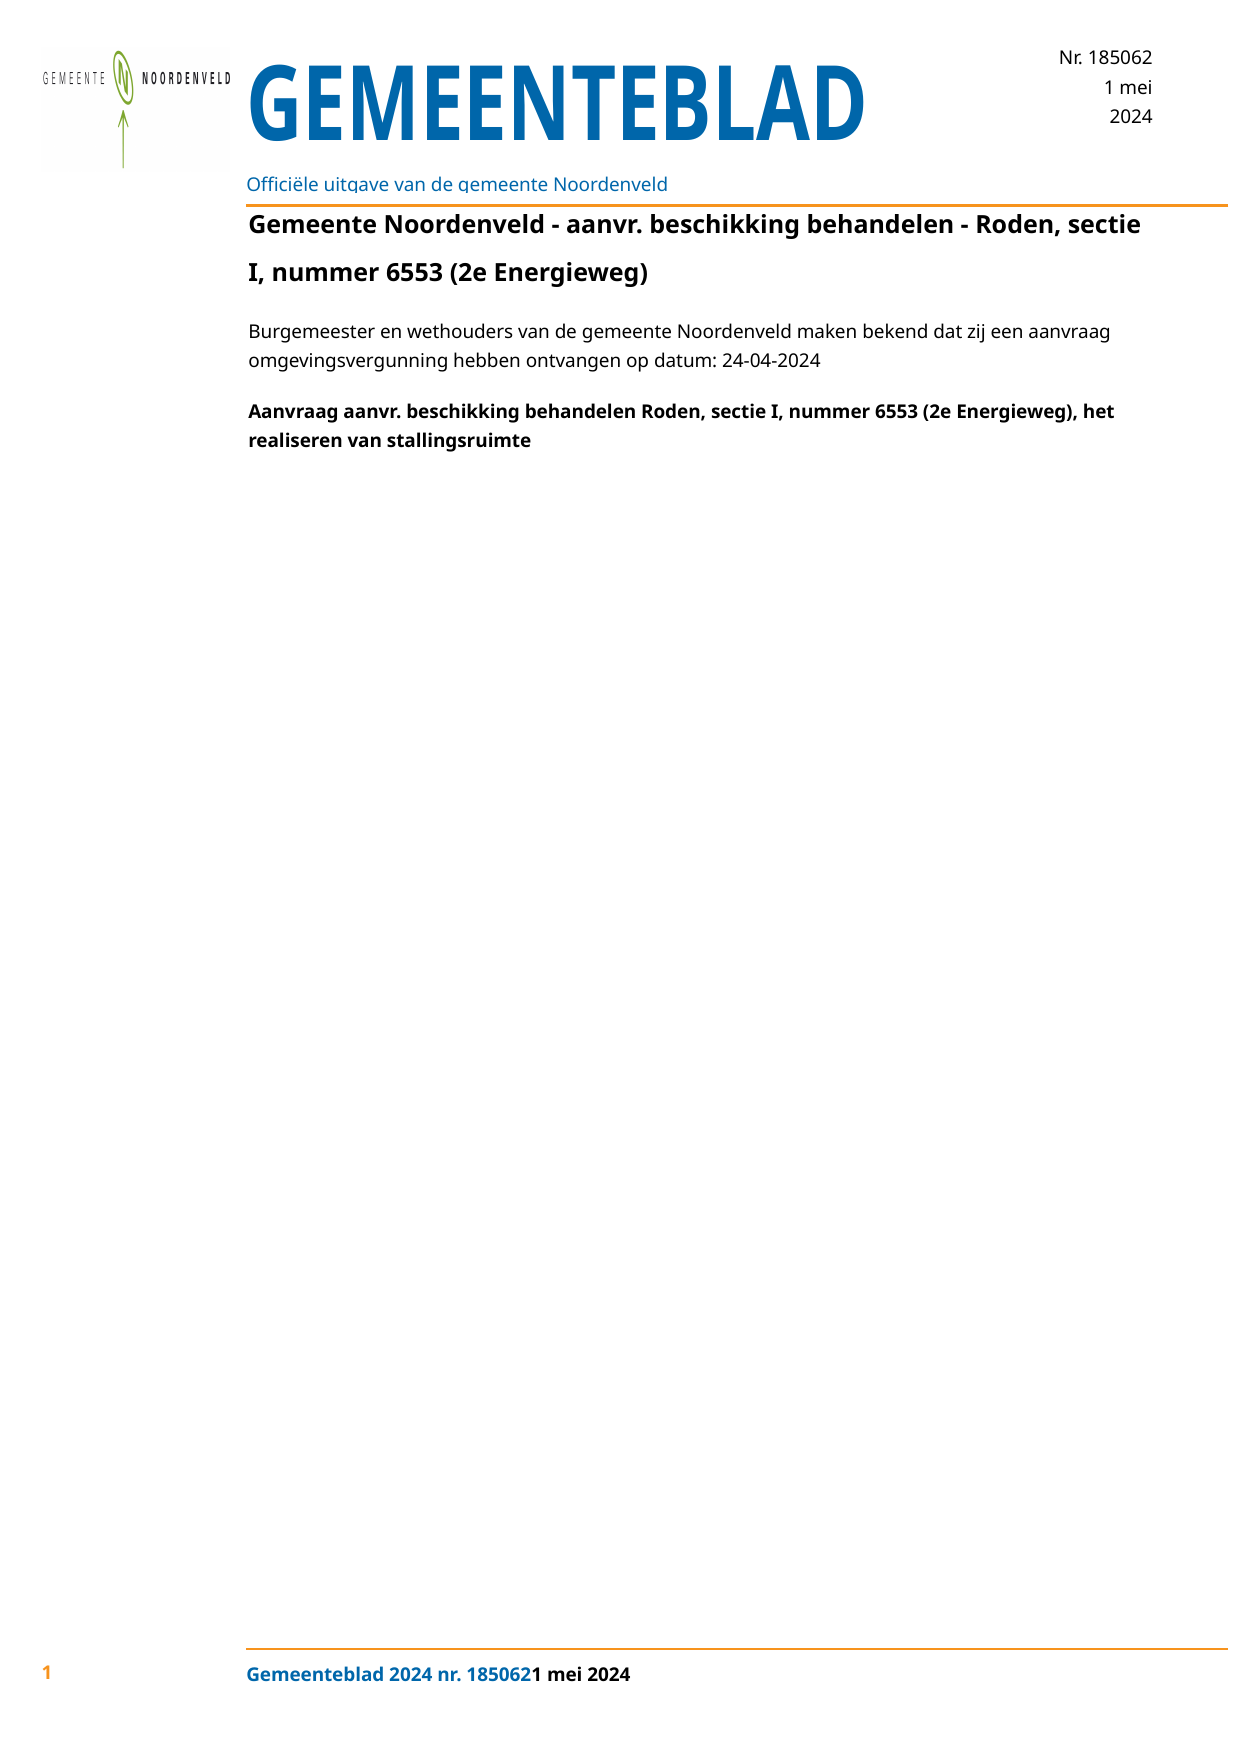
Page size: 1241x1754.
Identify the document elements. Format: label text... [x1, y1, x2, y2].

picture [41, 47, 231, 172]
text Gemeente Noordenveld - aanvr. beschikking behandelen - Roden, sectie I, nummer 6553 (2e Energieweg) [248, 207, 1152, 288]
text Burgemeester en wethouders van de gemeente Noordenveld maken bekend dat zij een aanvraag omgevingsvergunning hebben ontvangen op datum: 24-04-2024 [248, 318, 1152, 373]
text Aanvraag aanvr. beschikking behandelen Roden, sectie I, nummer 6553 (2e Energieweg), het realiseren van stallingsruimte [248, 398, 1152, 453]
